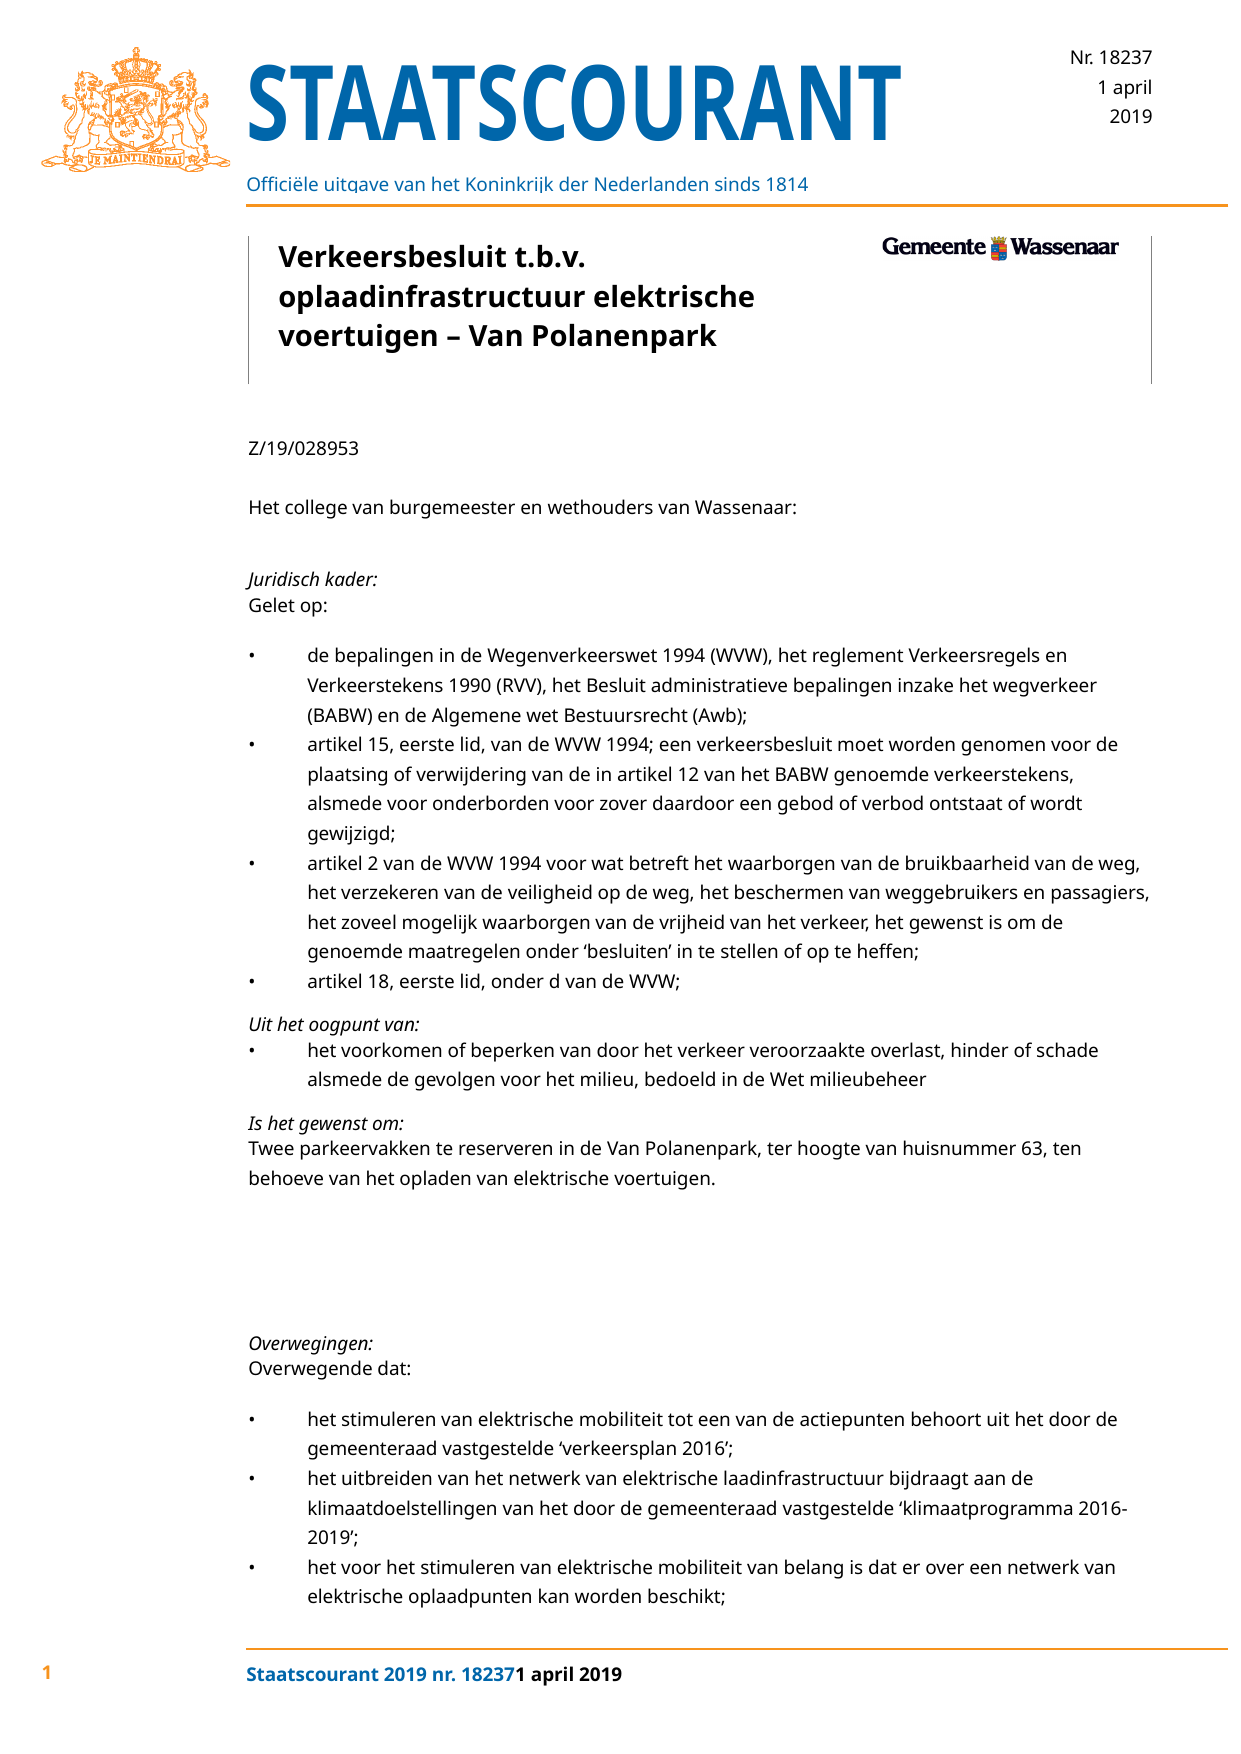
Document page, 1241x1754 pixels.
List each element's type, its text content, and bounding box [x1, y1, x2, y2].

list de bepalingen in de Wegenverkeerswet 1994 (WVW), het reglement Verkeersregels en Verkeerstekens 1990 (RVV), het Besluit administratieve bepalingen inzake het wegverkeer (BABW) en de Algemene wet Bestuursrecht (Awb); [248, 643, 1152, 728]
text Is het gewenst om: [248, 1110, 1152, 1135]
text Juridisch kader: [248, 567, 1152, 592]
list het stimuleren van elektrische mobiliteit tot een van de actiepunten behoort uit het door de gemeenteraad vastgestelde ‘verkeersplan 2016’; [248, 1406, 1152, 1461]
text Twee parkeervakken te reserveren in de Van Polanenpark, ter hoogte van huisnummer 63, ten behoeve van het opladen van elektrische voertuigen. [248, 1135, 1152, 1191]
list het voorkomen of beperken van door het verkeer veroorzaakte overlast, hinder of schade alsmede de gevolgen voor het milieu, bedoeld in de Wet milieubeheer [248, 1037, 1152, 1092]
picture [882, 236, 1119, 261]
table_header Verkeersbesluit t.b.v. oplaadinfrastructuur elektrische voertuigen – Van Polanenpark [249, 236, 850, 384]
text Overwegende dat: [248, 1356, 1152, 1381]
text Z/19/028953 [248, 435, 1152, 460]
list artikel 2 van de WVW 1994 voor wat betreft het waarborgen van de bruikbaarheid van de weg, het verzekeren van de veiligheid op de weg, het beschermen van weggebruikers en passagiers, het zoveel mogelijk waarborgen van de vrijheid van het verkeer, het gewenst is om de genoemde maatregelen onder ‘besluiten’ in te stellen of op te heffen; [248, 850, 1152, 964]
text Overwegingen: [248, 1330, 1152, 1356]
picture [41, 47, 231, 172]
list het uitbreiden van het netwerk van elektrische laadinfrastructuur bijdraagt aan de klimaatdoelstellingen van het door de gemeenteraad vastgestelde ‘klimaatprogramma 2016-2019’; [248, 1465, 1152, 1550]
text Uit het oogpunt van: [248, 1011, 1152, 1037]
list artikel 15, eerste lid, van de WVW 1994; een verkeersbesluit moet worden genomen voor de plaatsing of verwijdering van de in artikel 12 van het BABW genoemde verkeerstekens, alsmede voor onderborden voor zover daardoor een gebod of verbod ontstaat of wordt gewijzigd; [248, 731, 1152, 846]
text Gelet op: [248, 592, 1152, 618]
table_header [850, 236, 1151, 384]
text Het college van burgemeester en wethouders van Wassenaar: [248, 494, 1152, 519]
list artikel 18, eerste lid, onder d van de WVW; [248, 968, 1152, 994]
list het voor het stimuleren van elektrische mobiliteit van belang is dat er over een netwerk van elektrische oplaadpunten kan worden beschikt; [248, 1554, 1152, 1609]
